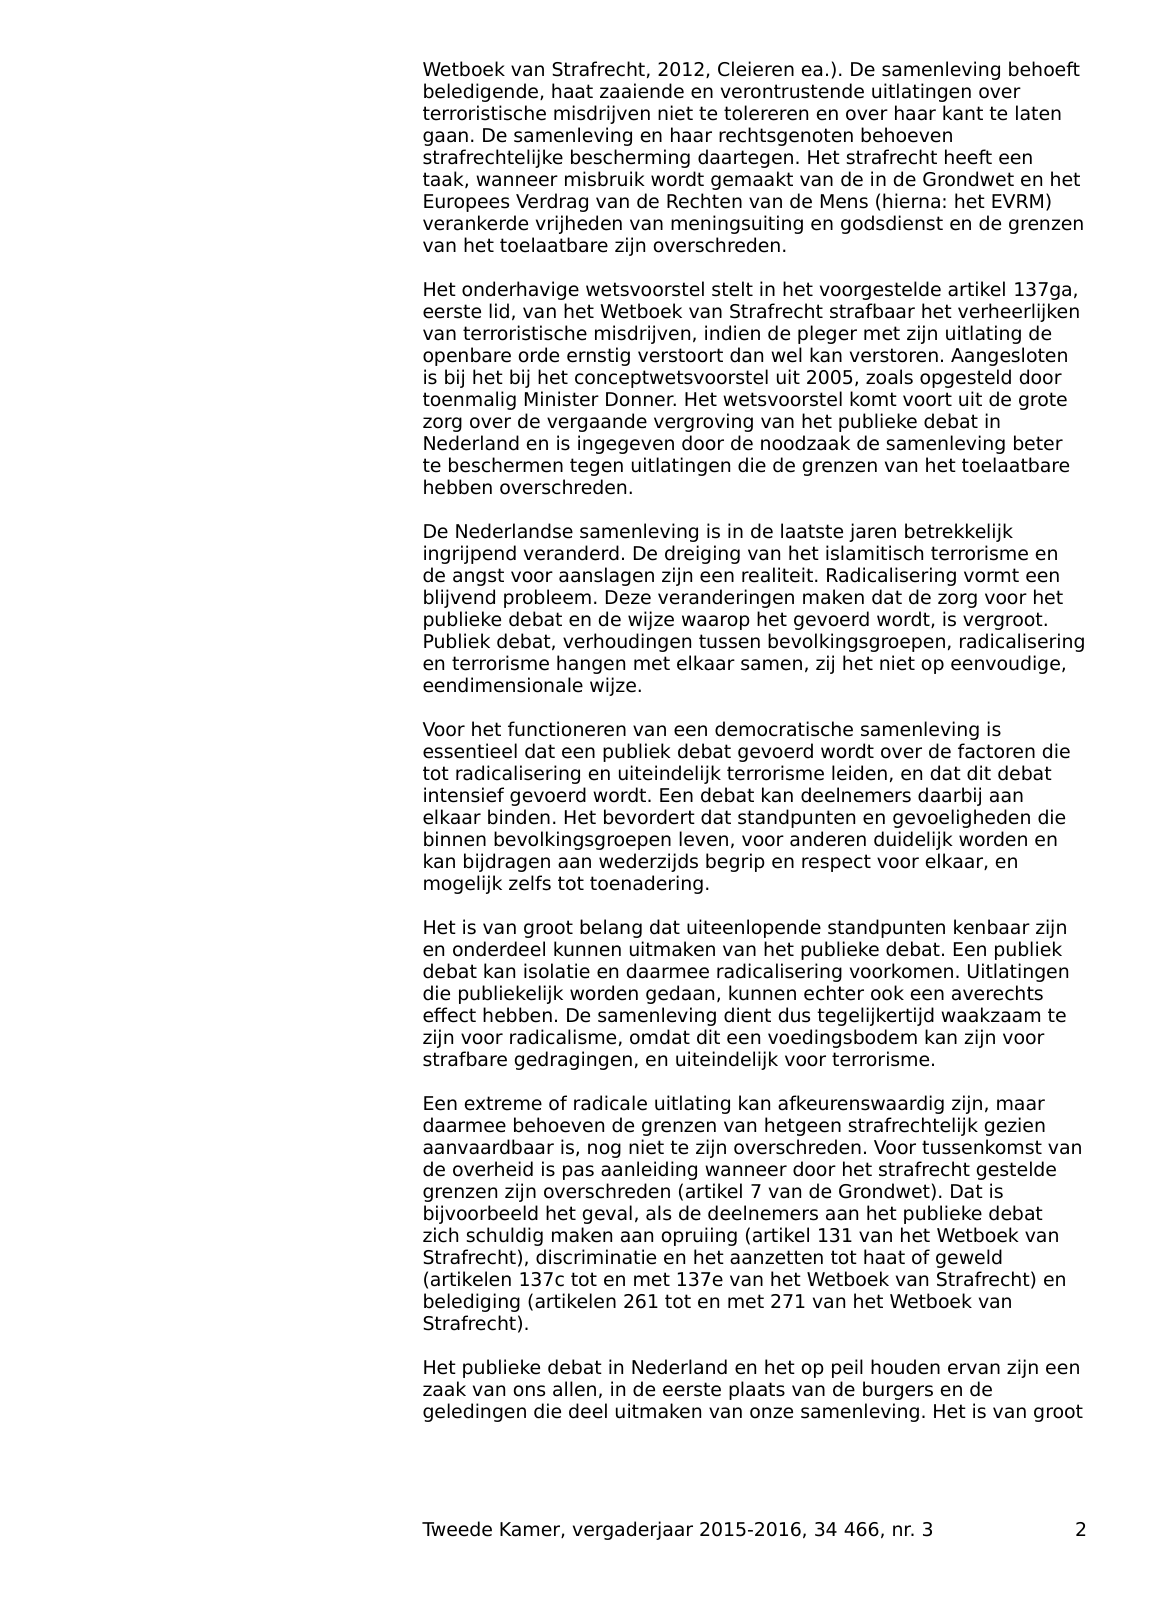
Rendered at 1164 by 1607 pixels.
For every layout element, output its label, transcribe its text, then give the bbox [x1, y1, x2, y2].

text Een extreme of radicale uitlating kan afkeurenswaardig zijn, maar daarmee behoeven de grenzen van hetgeen strafrechtelijk gezien aanvaardbaar is, nog niet te zijn overschreden. Voor tussenkomst van de overheid is pas aanleiding wanneer door het strafrecht gestelde grenzen zijn overschreden (artikel 7 van de Grondwet). Dat is bijvoorbeeld het geval, als de deelnemers aan het publieke debat zich schuldig maken aan opruiing (artikel 131 van het Wetboek van Strafrecht), discriminatie en het aanzetten tot haat of geweld (artikelen 137c tot en met 137e van het Wetboek van Strafrecht) en belediging (artikelen 261 tot en met 271 van het Wetboek van Strafrecht). [422, 1093, 1087, 1335]
text Wetboek van Strafrecht, 2012, Cleieren ea.). De samenleving behoeft beledigende, haat zaaiende en verontrustende uitlatingen over terroristische misdrijven niet te tolereren en over haar kant te laten gaan. De samenleving en haar rechtsgenoten behoeven strafrechtelijke bescherming daartegen. Het strafrecht heeft een taak, wanneer misbruik wordt gemaakt van de in de Grondwet en het Europees Verdrag van de Rechten van de Mens (hierna: het EVRM) verankerde vrijheden van meningsuiting en godsdienst en de grenzen van het toelaatbare zijn overschreden. [422, 59, 1087, 257]
text Het publieke debat in Nederland en het op peil houden ervan zijn een zaak van ons allen, in de eerste plaats van de burgers en de geledingen die deel uitmaken van onze samenleving. Het is van groot [422, 1357, 1087, 1423]
text Voor het functioneren van een democratische samenleving is essentieel dat een publiek debat gevoerd wordt over de factoren die tot radicalisering en uiteindelijk terrorisme leiden, en dat dit debat intensief gevoerd wordt. Een debat kan deelnemers daarbij aan elkaar binden. Het bevordert dat standpunten en gevoeligheden die binnen bevolkingsgroepen leven, voor anderen duidelijk worden en kan bijdragen aan wederzijds begrip en respect voor elkaar, en mogelijk zelfs tot toenadering. [422, 719, 1087, 895]
text Het onderhavige wetsvoorstel stelt in het voorgestelde artikel 137ga, eerste lid, van het Wetboek van Strafrecht strafbaar het verheerlijken van terroristische misdrijven, indien de pleger met zijn uitlating de openbare orde ernstig verstoort dan wel kan verstoren. Aangesloten is bij het bij het conceptwetsvoorstel uit 2005, zoals opgesteld door toenmalig Minister Donner. Het wetsvoorstel komt voort uit de grote zorg over de vergaande vergroving van het publieke debat in Nederland en is ingegeven door de noodzaak de samenleving beter te beschermen tegen uitlatingen die de grenzen van het toelaatbare hebben overschreden. [422, 279, 1087, 499]
text De Nederlandse samenleving is in de laatste jaren betrekkelijk ingrijpend veranderd. De dreiging van het islamitisch terrorisme en de angst voor aanslagen zijn een realiteit. Radicalisering vormt een blijvend probleem. Deze veranderingen maken dat de zorg voor het publieke debat en de wijze waarop het gevoerd wordt, is vergroot. Publiek debat, verhoudingen tussen bevolkingsgroepen, radicalisering en terrorisme hangen met elkaar samen, zij het niet op eenvoudige, eendimensionale wijze. [422, 521, 1087, 697]
text Het is van groot belang dat uiteenlopende standpunten kenbaar zijn en onderdeel kunnen uitmaken van het publieke debat. Een publiek debat kan isolatie en daarmee radicalisering voorkomen. Uitlatingen die publiekelijk worden gedaan, kunnen echter ook een averechts effect hebben. De samenleving dient dus tegelijkertijd waakzaam te zijn voor radicalisme, omdat dit een voedingsbodem kan zijn voor strafbare gedragingen, en uiteindelijk voor terrorisme. [422, 917, 1087, 1071]
